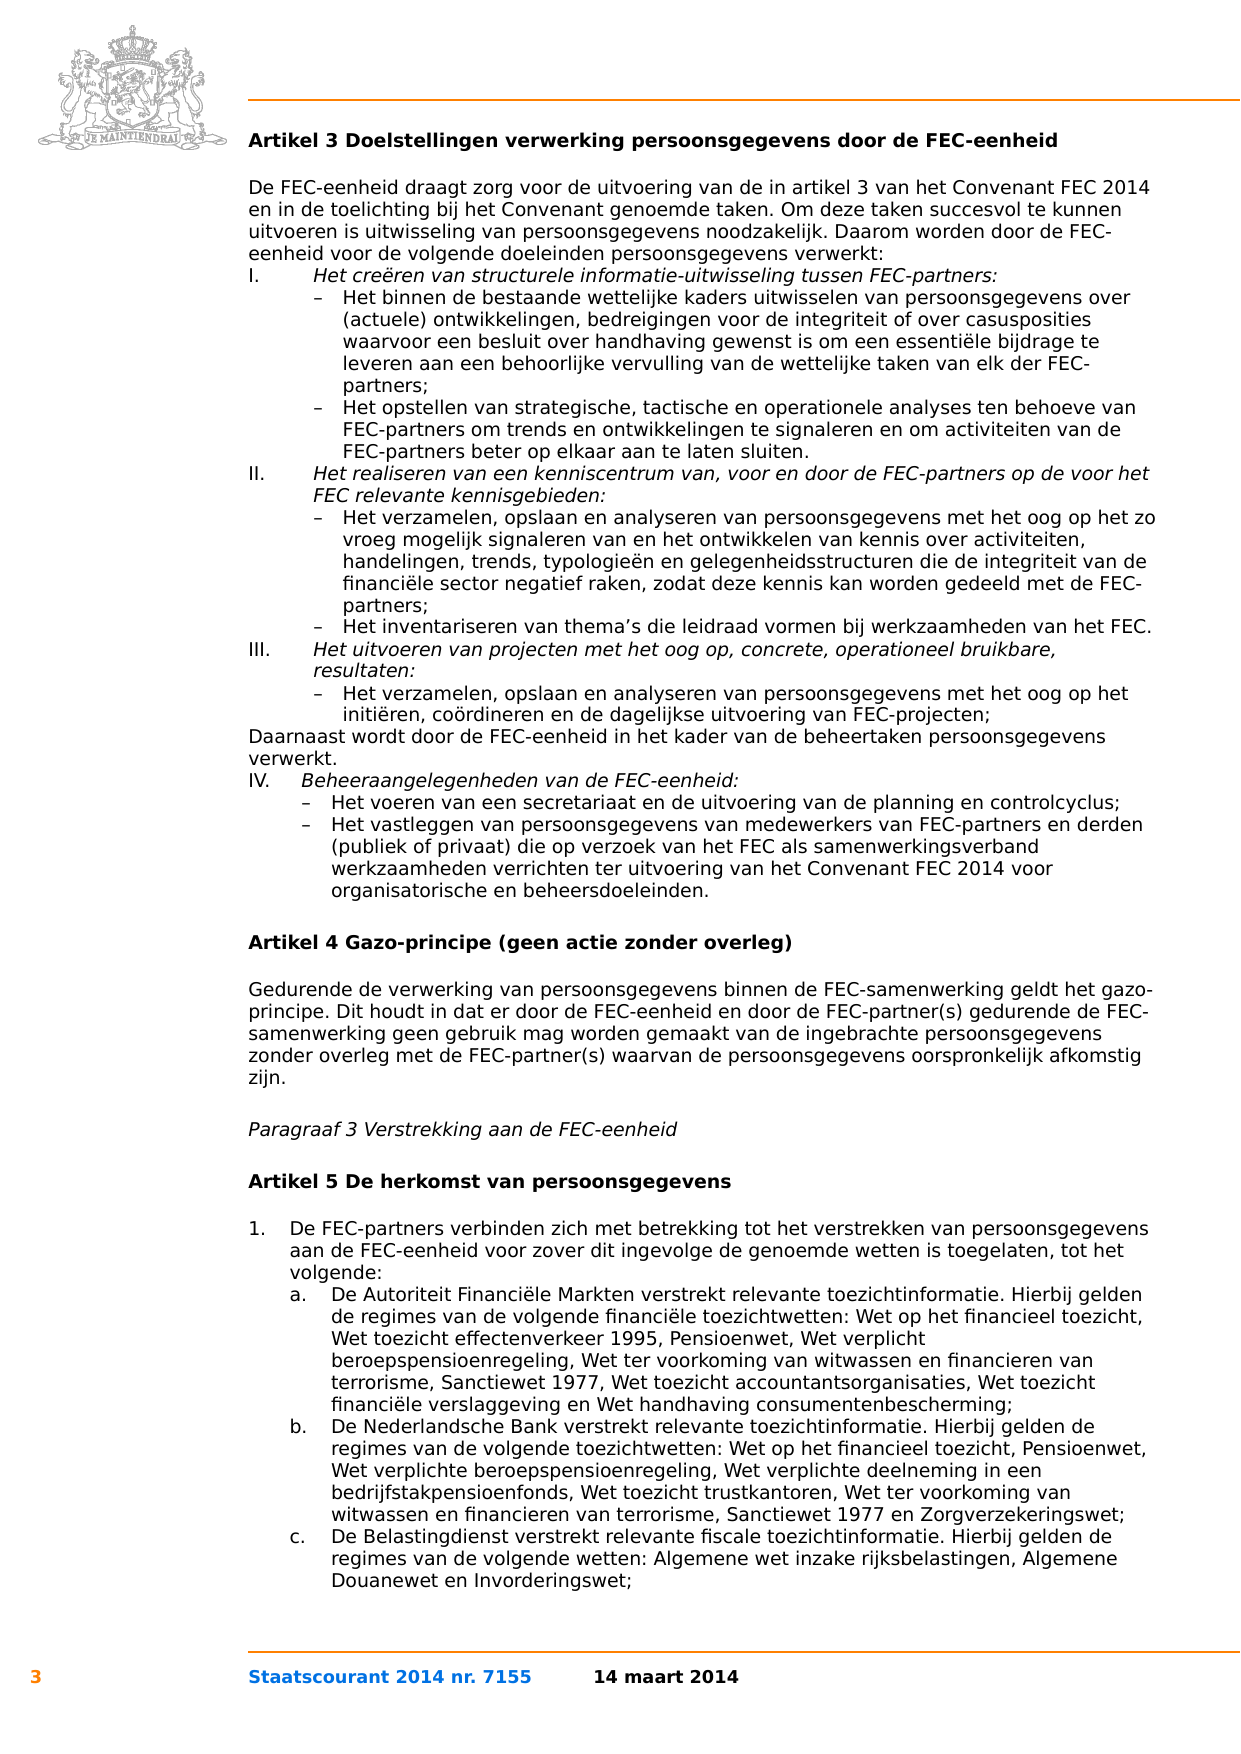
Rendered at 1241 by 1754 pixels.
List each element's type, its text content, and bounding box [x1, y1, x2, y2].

text II. Het realiseren van een kenniscentrum van, voor en door de FEC-partners op de voor het FEC relevante kennisgebieden: [248, 463, 1163, 507]
text – Het voeren van een secretariaat en de uitvoering van de planning en controlcyclus; [301, 792, 1163, 814]
text – Het inventariseren van thema’s die leidraad vormen bij werkzaamheden van het FEC. [313, 616, 1163, 638]
text Gedurende de verwerking van persoonsgegevens binnen de FEC-samenwerking geldt het gazo-principe. Dit houdt in dat er door de FEC-eenheid en door de FEC-partner(s) gedurende de FEC-samenwerking geen gebruik mag worden gemaakt van de ingebrachte persoonsgegevens zonder overleg met de FEC-partner(s) waarvan de persoonsgegevens oorspronkelijk afkomstig zijn. [248, 979, 1163, 1089]
text – Het verzamelen, opslaan en analyseren van persoonsgegevens met het oog op het zo vroeg mogelijk signaleren van en het ontwikkelen van kennis over activiteiten, handelingen, trends, typologieën en gelegenheidsstructuren die de integriteit van de financiële sector negatief raken, zodat deze kennis kan worden gedeeld met de FEC-partners; [313, 507, 1163, 616]
text – Het vastleggen van persoonsgegevens van medewerkers van FEC-partners en derden (publiek of privaat) die op verzoek van het FEC als samenwerkingsverband werkzaamheden verrichten ter uitvoering van het Convenant FEC 2014 voor organisatorische en beheersdoeleinden. [301, 814, 1163, 902]
text – Het opstellen van strategische, tactische en operationele analyses ten behoeve van FEC-partners om trends en ontwikkelingen te signaleren en om activiteiten van de FEC-partners beter op elkaar aan te laten sluiten. [313, 397, 1163, 463]
text a. De Autoriteit Financiële Markten verstrekt relevante toezichtinformatie. Hierbij gelden de regimes van de volgende financiële toezichtwetten: Wet op het financieel toezicht, Wet toezicht effectenverkeer 1995, Pensioenwet, Wet verplicht beroepspensioenregeling, Wet ter voorkoming van witwassen en financieren van terrorisme, Sanctiewet 1977, Wet toezicht accountantsorganisaties, Wet toezicht financiële verslaggeving en Wet handhaving consumentenbescherming; [289, 1284, 1163, 1416]
text De FEC-eenheid draagt zorg voor de uitvoering van de in artikel 3 van het Convenant FEC 2014 en in de toelichting bij het Convenant genoemde taken. Om deze taken succesvol te kunnen uitvoeren is uitwisseling van persoonsgegevens noodzakelijk. Daarom worden door de FEC-eenheid voor de volgende doeleinden persoonsgegevens verwerkt: [248, 177, 1163, 265]
subtitle Artikel 5 De herkomst van persoonsgegevens [248, 1171, 1163, 1193]
text IV. Beheeraangelegenheden van de FEC-eenheid: [248, 770, 1163, 792]
subtitle Artikel 3 Doelstellingen verwerking persoonsgegevens door de FEC-eenheid [248, 130, 1163, 152]
text b. De Nederlandsche Bank verstrekt relevante toezichtinformatie. Hierbij gelden de regimes van de volgende toezichtwetten: Wet op het financieel toezicht, Pensioenwet, Wet verplichte beroepspensioenregeling, Wet verplichte deelneming in een bedrijfstakpensioenfonds, Wet toezicht trustkantoren, Wet ter voorkoming van witwassen en financieren van terrorisme, Sanctiewet 1977 en Zorgverzekeringswet; [289, 1416, 1163, 1526]
text c. De Belastingdienst verstrekt relevante fiscale toezichtinformatie. Hierbij gelden de regimes van de volgende wetten: Algemene wet inzake rijksbelastingen, Algemene Douanewet en Invorderingswet; [289, 1526, 1163, 1592]
text – Het binnen de bestaande wettelijke kaders uitwisselen van persoonsgegevens over (actuele) ontwikkelingen, bedreigingen voor de integriteit of over casusposities waarvoor een besluit over handhaving gewenst is om een essentiële bijdrage te leveren aan een behoorlijke vervulling van de wettelijke taken van elk der FEC-partners; [313, 287, 1163, 397]
subtitle Paragraaf 3 Verstrekking aan de FEC-eenheid [248, 1119, 1163, 1141]
text III. Het uitvoeren van projecten met het oog op, concrete, operationeel bruikbare, resultaten: [248, 638, 1163, 682]
text 1. De FEC-partners verbinden zich met betrekking tot het verstrekken van persoonsgegevens aan de FEC-eenheid voor zover dit ingevolge de genoemde wetten is toegelaten, tot het volgende: [248, 1218, 1163, 1284]
text – Het verzamelen, opslaan en analyseren van persoonsgegevens met het oog op het initiëren, coördineren en de dagelijkse uitvoering van FEC-projecten; [313, 682, 1163, 726]
picture [38, 25, 227, 150]
subtitle Artikel 4 Gazo-principe (geen actie zonder overleg) [248, 932, 1163, 954]
text I. Het creëren van structurele informatie-uitwisseling tussen FEC-partners: [248, 265, 1163, 287]
text Daarnaast wordt door de FEC-eenheid in het kader van de beheertaken persoonsgegevens verwerkt. [248, 726, 1163, 770]
